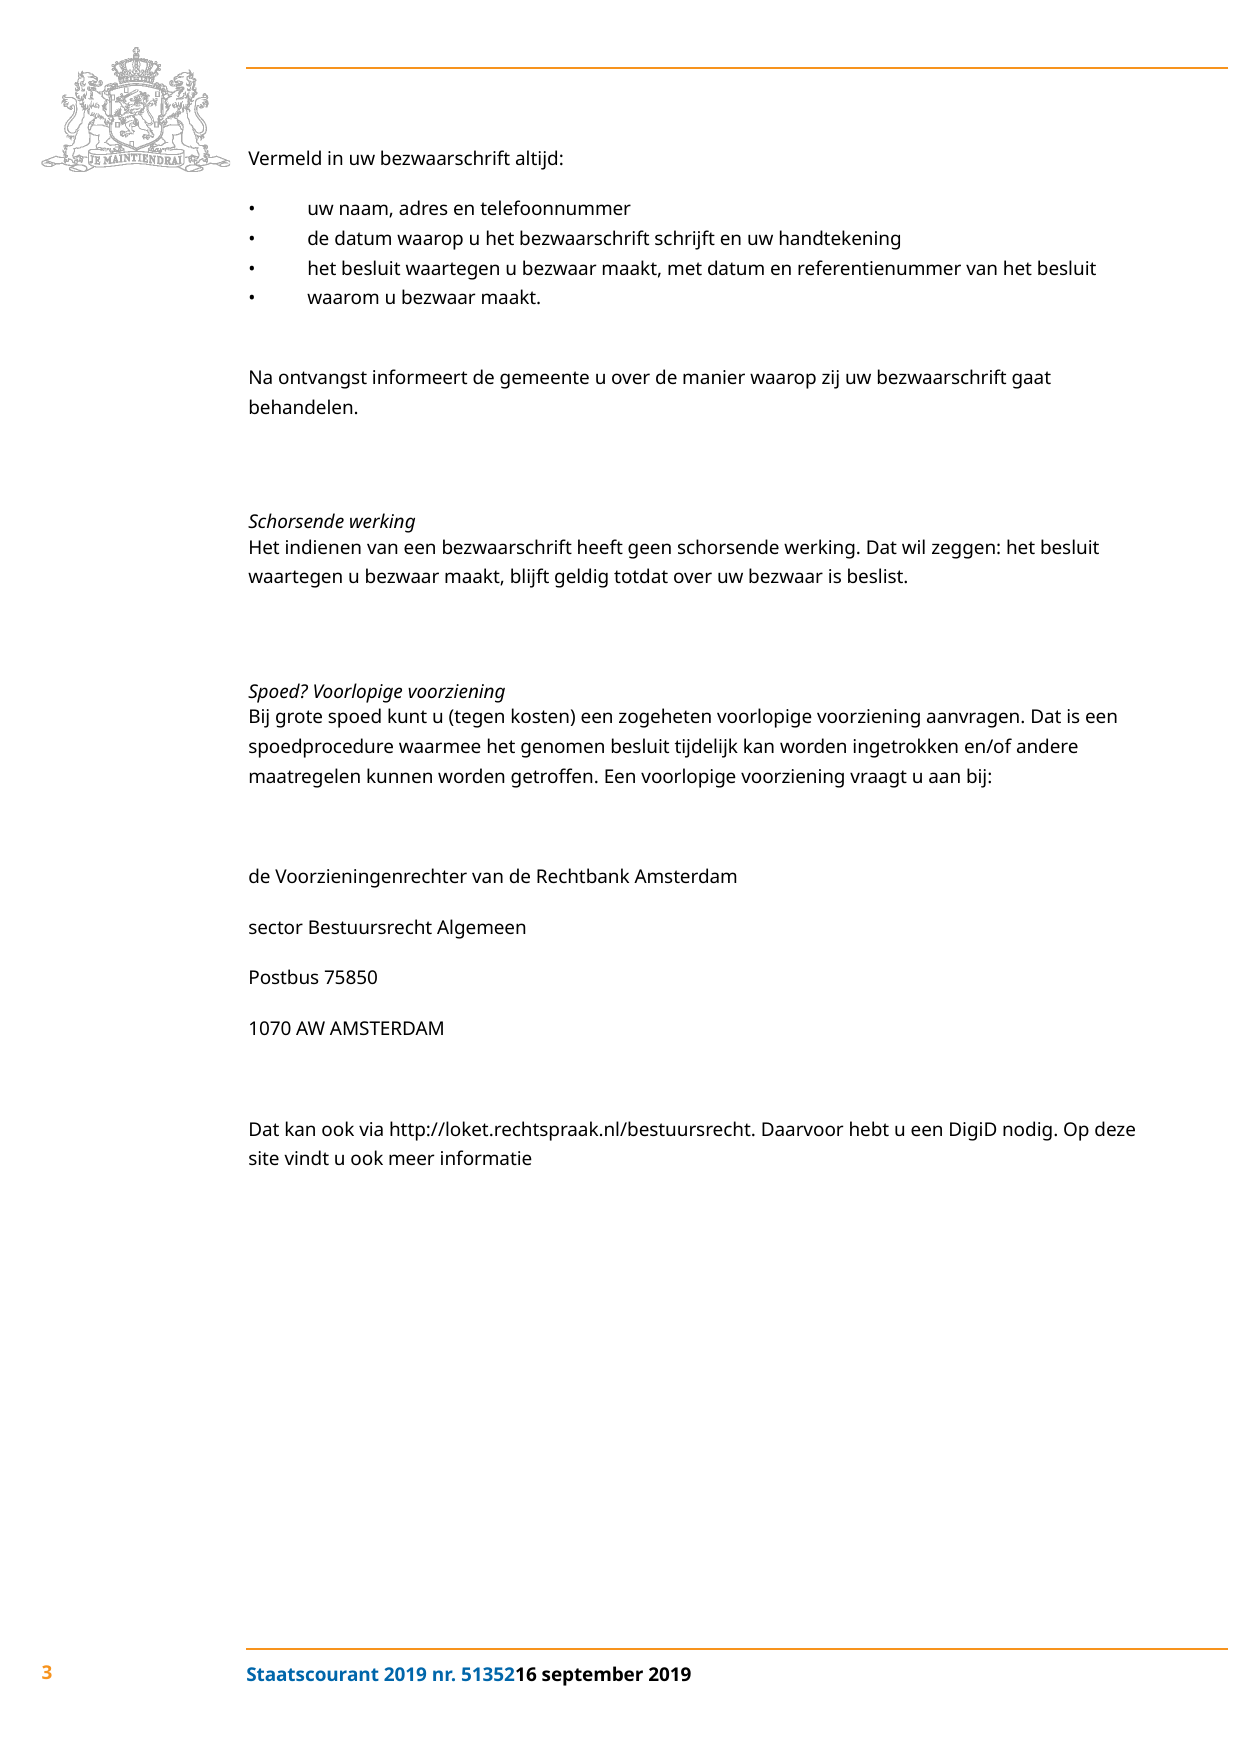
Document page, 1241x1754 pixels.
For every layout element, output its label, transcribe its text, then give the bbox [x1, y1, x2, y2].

text sector Bestuursrecht Algemeen [248, 914, 1152, 940]
text Postbus 75850 [248, 964, 1152, 990]
picture [41, 47, 231, 172]
list uw naam, adres en telefoonnummer [248, 196, 1152, 221]
text Spoed? Voorlopige voorziening [248, 678, 1152, 704]
list de datum waarop u het bezwaarschrift schrijft en uw handtekening [248, 225, 1152, 251]
text Schorsende werking [248, 508, 1152, 534]
text Het indienen van een bezwaarschrift heeft geen schorsende werking. Dat wil zeggen: het besluit waartegen u bezwaar maakt, blijft geldig totdat over uw bezwaar is beslist. [248, 534, 1152, 589]
text Dat kan ook via http://loket.rechtspraak.nl/bestuursrecht. Daarvoor hebt u een DigiD nodig. Op deze site vindt u ook meer informatie [248, 1116, 1152, 1171]
text 1070 AW AMSTERDAM [248, 1015, 1152, 1041]
text de Voorzieningenrechter van de Rechtbank Amsterdam [248, 864, 1152, 889]
list waarom u bezwaar maakt. [248, 284, 1152, 310]
text Na ontvangst informeert de gemeente u over de manier waarop zij uw bezwaarschrift gaat behandelen. [248, 364, 1152, 420]
list het besluit waartegen u bezwaar maakt, met datum en referentienummer van het besluit [248, 255, 1152, 281]
text Bij grote spoed kunt u (tegen kosten) een zogeheten voorlopige voorziening aanvragen. Dat is een spoedprocedure waarmee het genomen besluit tijdelijk kan worden ingetrokken en/of andere maatregelen kunnen worden getroffen. Een voorlopige voorziening vraagt u aan bij: [248, 704, 1152, 789]
text Vermeld in uw bezwaarschrift altijd: [248, 145, 1152, 171]
